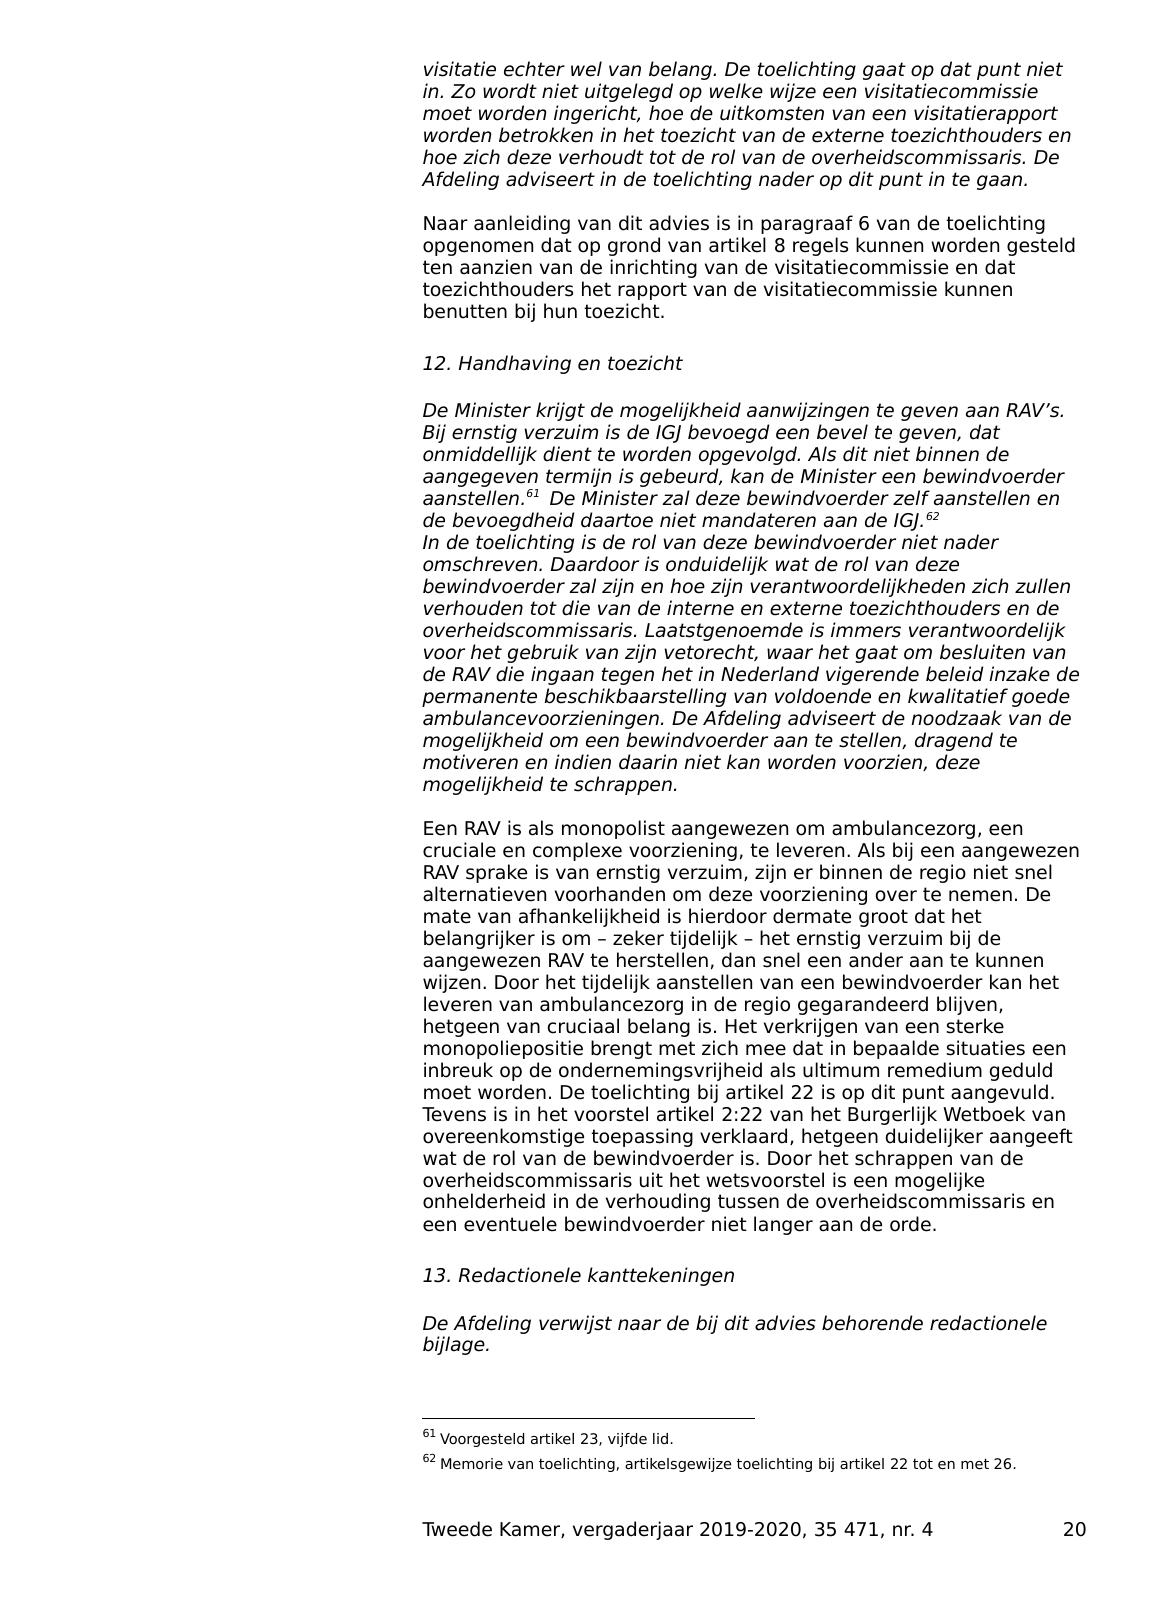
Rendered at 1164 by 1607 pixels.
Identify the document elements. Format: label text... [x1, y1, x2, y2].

text De Afdeling verwijst naar de bij dit advies behorende redactionele bijlage. [422, 1312, 1087, 1356]
subtitle 13. Redactionele kanttekeningen [422, 1265, 1087, 1287]
text Een RAV is als monopolist aangewezen om ambulancezorg, een cruciale en complexe voorziening, te leveren. Als bij een aangewezen RAV sprake is van ernstig verzuim, zijn er binnen de regio niet snel alternatieven voorhanden om deze voorziening over te nemen. De mate van afhankelijkheid is hierdoor dermate groot dat het belangrijker is om – zeker tijdelijk – het ernstig verzuim bij de aangewezen RAV te herstellen, dan snel een ander aan te kunnen wijzen. Door het tijdelijk aanstellen van een bewindvoerder kan het leveren van ambulancezorg in de regio gegarandeerd blijven, hetgeen van cruciaal belang is. Het verkrijgen van een sterke monopoliepositie brengt met zich mee dat in bepaalde situaties een inbreuk op de ondernemingsvrijheid als ultimum remedium geduld moet worden. De toelichting bij artikel 22 is op dit punt aangevuld. Tevens is in het voorstel artikel 2:22 van het Burgerlijk Wetboek van overeenkomstige toepassing verklaard, hetgeen duidelijker aangeeft wat de rol van de bewindvoerder is. Door het schrappen van de overheidscommissaris uit het wetsvoorstel is een mogelijke onhelderheid in de verhouding tussen de overheidscommissaris en een eventuele bewindvoerder niet langer aan de orde. [422, 818, 1087, 1235]
subtitle 12. Handhaving en toezicht [422, 353, 1087, 375]
text De Minister krijgt de mogelijkheid aanwijzingen te geven aan RAV’s. Bij ernstig verzuim is de IGJ bevoegd een bevel te geven, dat onmiddellijk dient te worden opgevolgd. Als dit niet binnen de aangegeven termijn is gebeurd, kan de Minister een bewindvoerder aanstellen. De Minister zal deze bewindvoerder zelf aanstellen en de bevoegdheid daartoe niet mandateren aan de IGJ. [422, 400, 1087, 532]
text Memorie van toelichting, artikelsgewijze toelichting bij artikel 22 tot en met 26. [422, 1452, 1087, 1474]
text Voorgesteld artikel 23, vijfde lid. [422, 1427, 1087, 1449]
text visitatie echter wel van belang. De toelichting gaat op dat punt niet in. Zo wordt niet uitgelegd op welke wijze een visitatiecommissie moet worden ingericht, hoe de uitkomsten van een visitatierapport worden betrokken in het toezicht van de externe toezichthouders en hoe zich deze verhoudt tot de rol van de overheidscommissaris. De Afdeling adviseert in de toelichting nader op dit punt in te gaan. [422, 59, 1087, 191]
text Naar aanleiding van dit advies is in paragraaf 6 van de toelichting opgenomen dat op grond van artikel 8 regels kunnen worden gesteld ten aanzien van de inrichting van de visitatiecommissie en dat toezichthouders het rapport van de visitatiecommissie kunnen benutten bij hun toezicht. [422, 213, 1087, 323]
text In de toelichting is de rol van deze bewindvoerder niet nader omschreven. Daardoor is onduidelijk wat de rol van deze bewindvoerder zal zijn en hoe zijn verantwoordelijkheden zich zullen verhouden tot die van de interne en externe toezichthouders en de overheidscommissaris. Laatstgenoemde is immers verantwoordelijk voor het gebruik van zijn vetorecht, waar het gaat om besluiten van de RAV die ingaan tegen het in Nederland vigerende beleid inzake de permanente beschikbaarstelling van voldoende en kwalitatief goede ambulancevoorzieningen. De Afdeling adviseert de noodzaak van de mogelijkheid om een bewindvoerder aan te stellen, dragend te motiveren en indien daarin niet kan worden voorzien, deze mogelijkheid te schrappen. [422, 532, 1087, 796]
